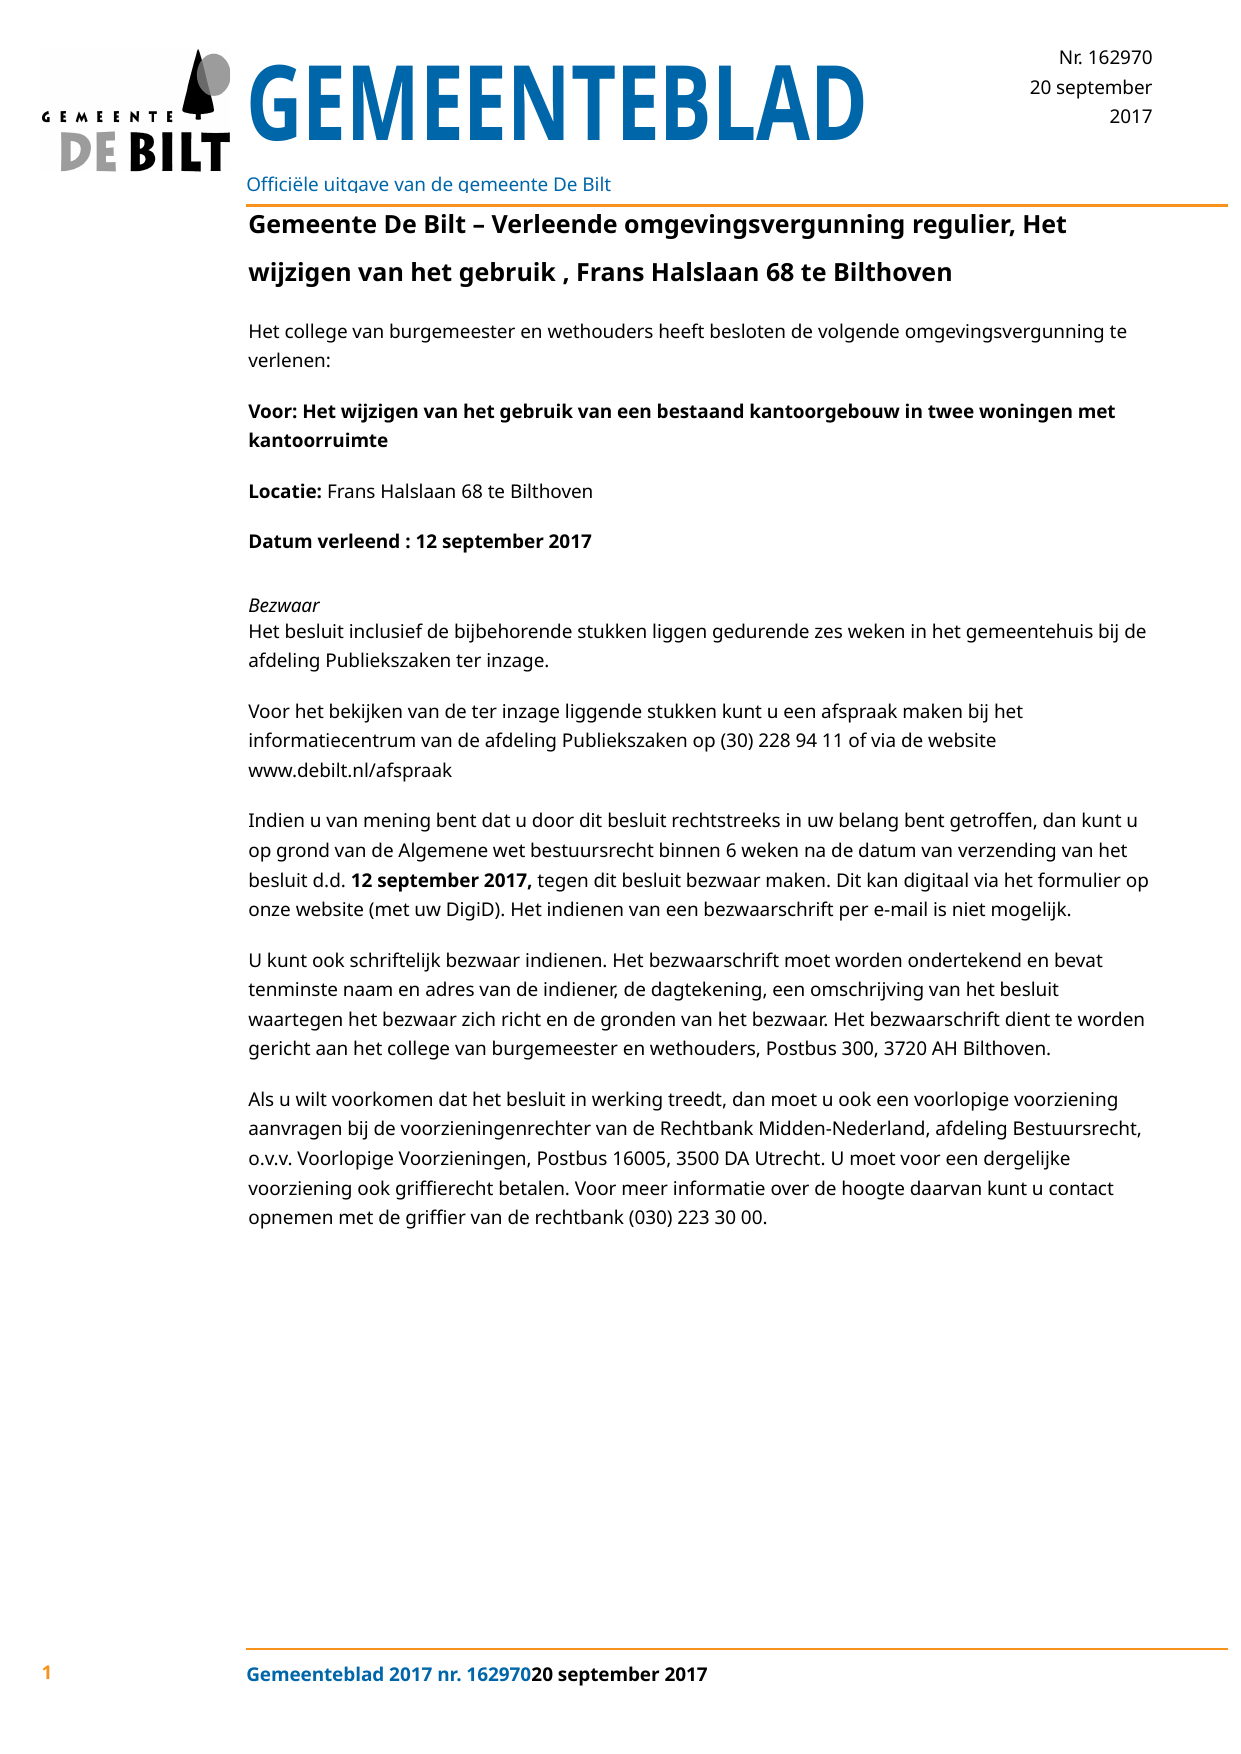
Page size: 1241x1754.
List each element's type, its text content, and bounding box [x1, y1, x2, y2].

text Gemeente De Bilt – Verleende omgevingsvergunning regulier, Het wijzigen van het gebruik , Frans Halslaan 68 te Bilthoven [248, 207, 1152, 288]
text Locatie: Frans Halslaan 68 te Bilthoven [248, 478, 1152, 504]
text Het college van burgemeester en wethouders heeft besloten de volgende omgevingsvergunning te verlenen: [248, 318, 1152, 373]
text U kunt ook schriftelijk bezwaar indienen. Het bezwaarschrift moet worden ondertekend en bevat tenminste naam en adres van de indiener, de dagtekening, een omschrijving van het besluit waartegen het bezwaar zich richt en de gronden van het bezwaar. Het bezwaarschrift dient te worden gericht aan het college van burgemeester en wethouders, Postbus 300, 3720 AH Bilthoven. [248, 947, 1152, 1061]
text Als u wilt voorkomen dat het besluit in werking treedt, dan moet u ook een voorlopige voorziening aanvragen bij de voorzieningenrechter van de Rechtbank Midden-Nederland, afdeling Bestuursrecht, o.v.v. Voorlopige Voorzieningen, Postbus 16005, 3500 DA Utrecht. U moet voor een dergelijke voorziening ook griffierecht betalen. Voor meer informatie over de hoogte daarvan kunt u contact opnemen met de griffier van de rechtbank (030) 223 30 00. [248, 1086, 1152, 1230]
text Het besluit inclusief de bijbehorende stukken liggen gedurende zes weken in het gemeentehuis bij de afdeling Publiekszaken ter inzage. [248, 618, 1152, 673]
text Indien u van mening bent dat u door dit besluit rechtstreeks in uw belang bent getroffen, dan kunt u op grond van de Algemene wet bestuursrecht binnen 6 weken na de datum van verzending van het besluit d.d. 12 september 2017, tegen dit besluit bezwaar maken. Dit kan digitaal via het formulier op onze website (met uw DigiD). Het indienen van een bezwaarschrift per e-mail is niet mogelijk. [248, 808, 1152, 922]
text Bezwaar [248, 592, 1152, 618]
picture [41, 47, 231, 172]
text Voor het bekijken van de ter inzage liggende stukken kunt u een afspraak maken bij het informatiecentrum van de afdeling Publiekszaken op (30) 228 94 11 of via de website www.debilt.nl/afspraak [248, 698, 1152, 783]
text Voor: Het wijzigen van het gebruik van een bestaand kantoorgebouw in twee woningen met kantoorruimte [248, 398, 1152, 453]
text Datum verleend : 12 september 2017 [248, 528, 1152, 554]
